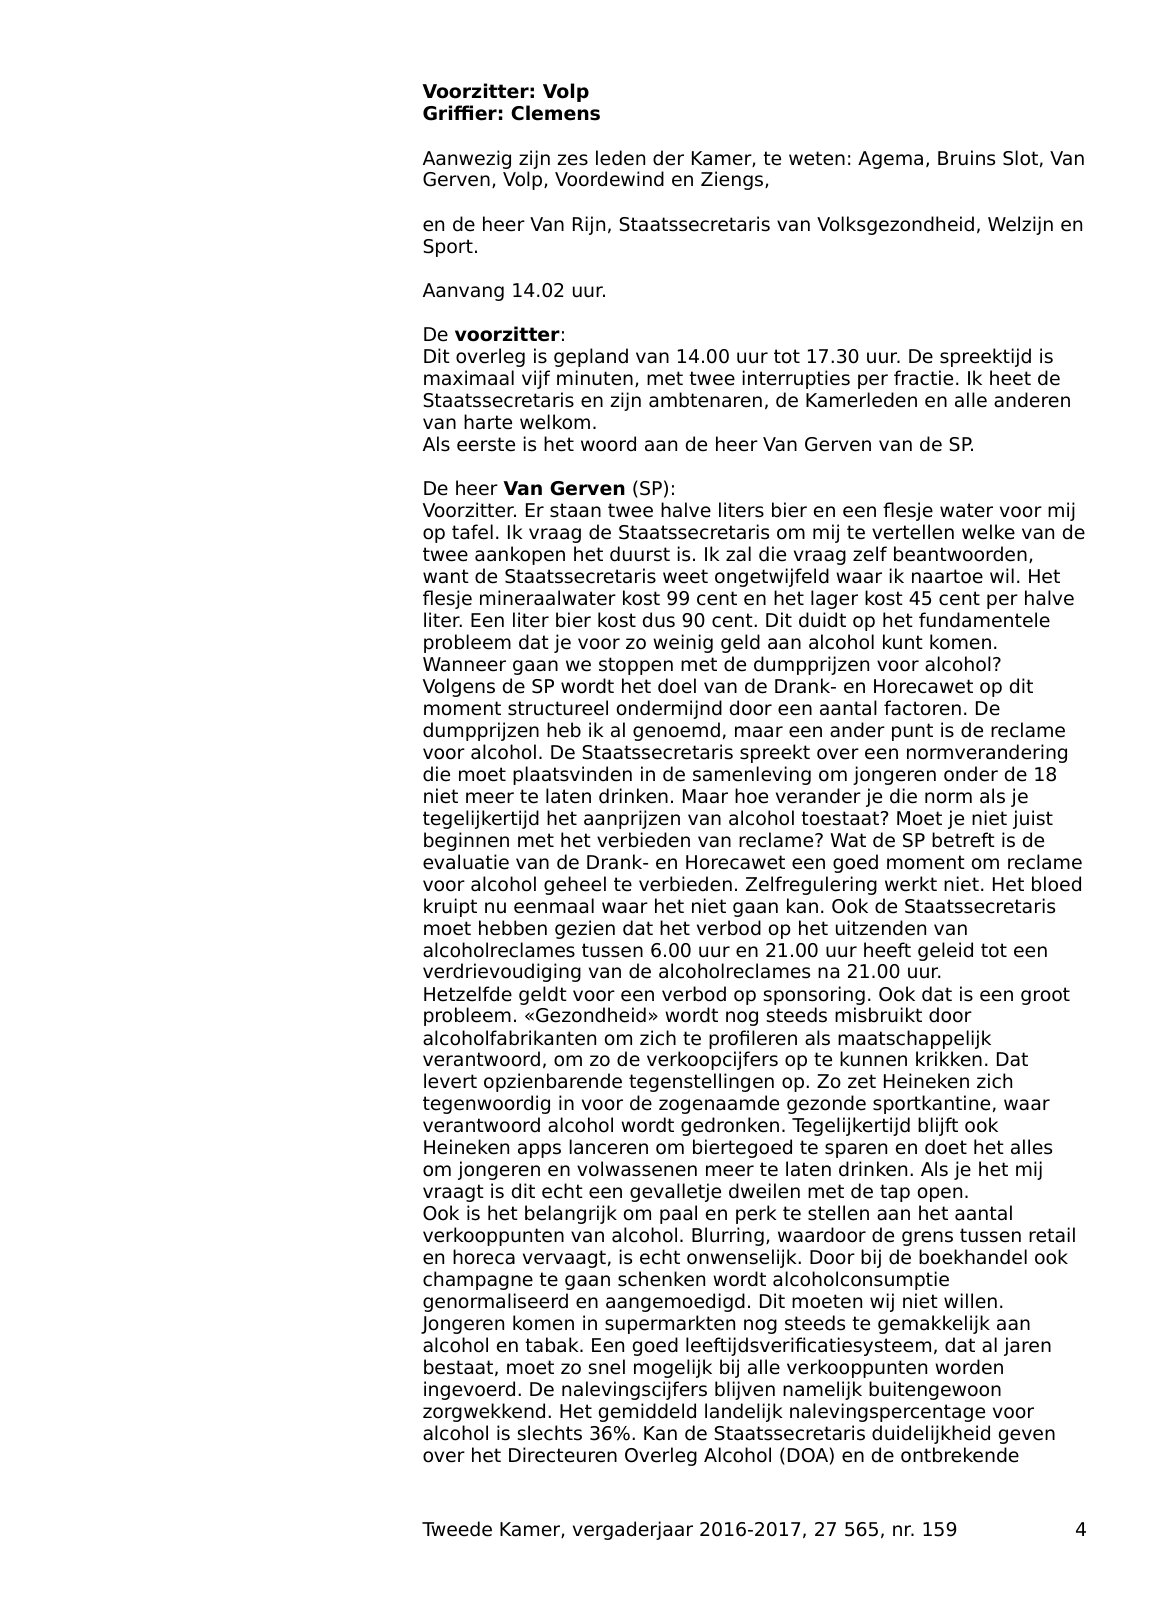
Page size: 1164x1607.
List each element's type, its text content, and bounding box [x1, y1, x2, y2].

text Hetzelfde geldt voor een verbod op sponsoring. Ook dat is een groot probleem. «Gezondheid» wordt nog steeds misbruikt door alcoholfabrikanten om zich te profileren als maatschappelijk verantwoord, om zo de verkoopcijfers op te kunnen krikken. Dat levert opzienbarende tegenstellingen op. Zo zet Heineken zich tegenwoordig in voor de zogenaamde gezonde sportkantine, waar verantwoord alcohol wordt gedronken. Tegelijkertijd blijft ook Heineken apps lanceren om biertegoed te sparen en doet het alles om jongeren en volwassenen meer te laten drinken. Als je het mij vraagt is dit echt een gevalletje dweilen met de tap open. [422, 983, 1087, 1203]
text Jongeren komen in supermarkten nog steeds te gemakkelijk aan alcohol en tabak. Een goed leeftijdsverificatiesysteem, dat al jaren bestaat, moet zo snel mogelijk bij alle verkooppunten worden ingevoerd. De nalevingscijfers blijven namelijk buitengewoon zorgwekkend. Het gemiddeld landelijk nalevingspercentage voor alcohol is slechts 36%. Kan de Staatssecretaris duidelijkheid geven over het Directeuren Overleg Alcohol (DOA) en de ontbrekende [422, 1313, 1087, 1467]
text De heer Van Gerven (SP): [422, 478, 1087, 500]
text Aanwezig zijn zes leden der Kamer, te weten: Agema, Bruins Slot, Van Gerven, Volp, Voordewind en Ziengs, [422, 147, 1087, 191]
text Voorzitter: Volp [422, 81, 1087, 103]
text Voorzitter. Er staan twee halve liters bier en een flesje water voor mij op tafel. Ik vraag de Staatssecretaris om mij te vertellen welke van de twee aankopen het duurst is. Ik zal die vraag zelf beantwoorden, want de Staatssecretaris weet ongetwijfeld waar ik naartoe wil. Het flesje mineraalwater kost 99 cent en het lager kost 45 cent per halve liter. Een liter bier kost dus 90 cent. Dit duidt op het fundamentele probleem dat je voor zo weinig geld aan alcohol kunt komen. Wanneer gaan we stoppen met de dumpprijzen voor alcohol? [422, 500, 1087, 676]
text Aanvang 14.02 uur. [422, 280, 1087, 302]
text Griffier: Clemens [422, 103, 1087, 125]
text Dit overleg is gepland van 14.00 uur tot 17.30 uur. De spreektijd is maximaal vijf minuten, met twee interrupties per fractie. Ik heet de Staatssecretaris en zijn ambtenaren, de Kamerleden en alle anderen van harte welkom. [422, 346, 1087, 434]
text Volgens de SP wordt het doel van de Drank- en Horecawet op dit moment structureel ondermijnd door een aantal factoren. De dumpprijzen heb ik al genoemd, maar een ander punt is de reclame voor alcohol. De Staatssecretaris spreekt over een normverandering die moet plaatsvinden in de samenleving om jongeren onder de 18 niet meer te laten drinken. Maar hoe verander je die norm als je tegelijkertijd het aanprijzen van alcohol toestaat? Moet je niet juist beginnen met het verbieden van reclame? Wat de SP betreft is de evaluatie van de Drank- en Horecawet een goed moment om reclame voor alcohol geheel te verbieden. Zelfregulering werkt niet. Het bloed kruipt nu eenmaal waar het niet gaan kan. Ook de Staatssecretaris moet hebben gezien dat het verbod op het uitzenden van alcoholreclames tussen 6.00 uur en 21.00 uur heeft geleid tot een verdrievoudiging van de alcoholreclames na 21.00 uur. [422, 676, 1087, 983]
text Als eerste is het woord aan de heer Van Gerven van de SP. [422, 434, 1087, 456]
text De voorzitter: [422, 324, 1087, 346]
text Ook is het belangrijk om paal en perk te stellen aan het aantal verkooppunten van alcohol. Blurring, waardoor de grens tussen retail en horeca vervaagt, is echt onwenselijk. Door bij de boekhandel ook champagne te gaan schenken wordt alcoholconsumptie genormaliseerd en aangemoedigd. Dit moeten wij niet willen. [422, 1203, 1087, 1313]
text en de heer Van Rijn, Staatssecretaris van Volksgezondheid, Welzijn en Sport. [422, 213, 1087, 257]
